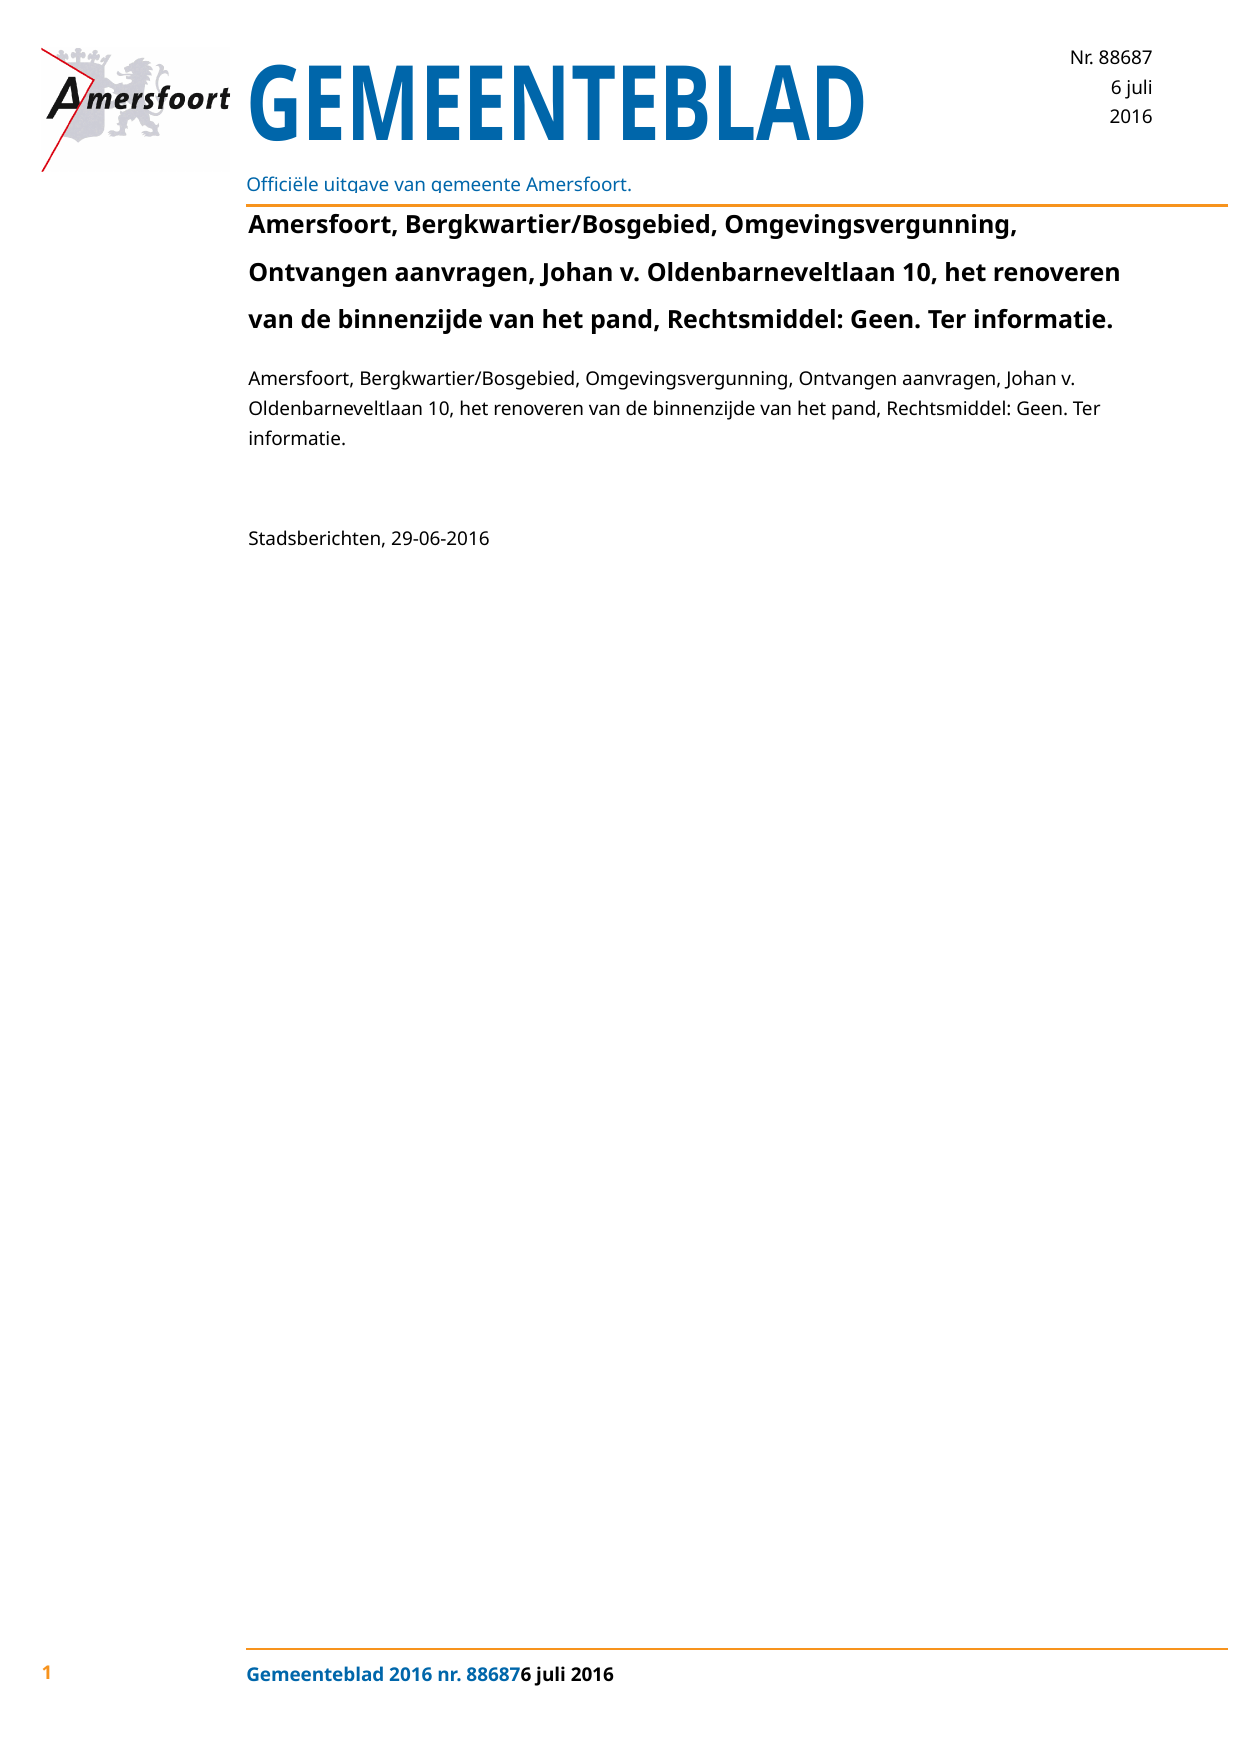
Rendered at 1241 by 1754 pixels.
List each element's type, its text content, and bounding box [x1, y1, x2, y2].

text Stadsberichten, 29-06-2016 [248, 526, 1152, 551]
text Amersfoort, Bergkwartier/Bosgebied, Omgevingsvergunning, Ontvangen aanvragen, Johan v. Oldenbarneveltlaan 10, het renoveren van de binnenzijde van het pand, Rechtsmiddel: Geen. Ter informatie. [248, 207, 1152, 336]
picture [41, 47, 231, 172]
text Amersfoort, Bergkwartier/Bosgebied, Omgevingsvergunning, Ontvangen aanvragen, Johan v. Oldenbarneveltlaan 10, het renoveren van de binnenzijde van het pand, Rechtsmiddel: Geen. Ter informatie. [248, 366, 1152, 450]
